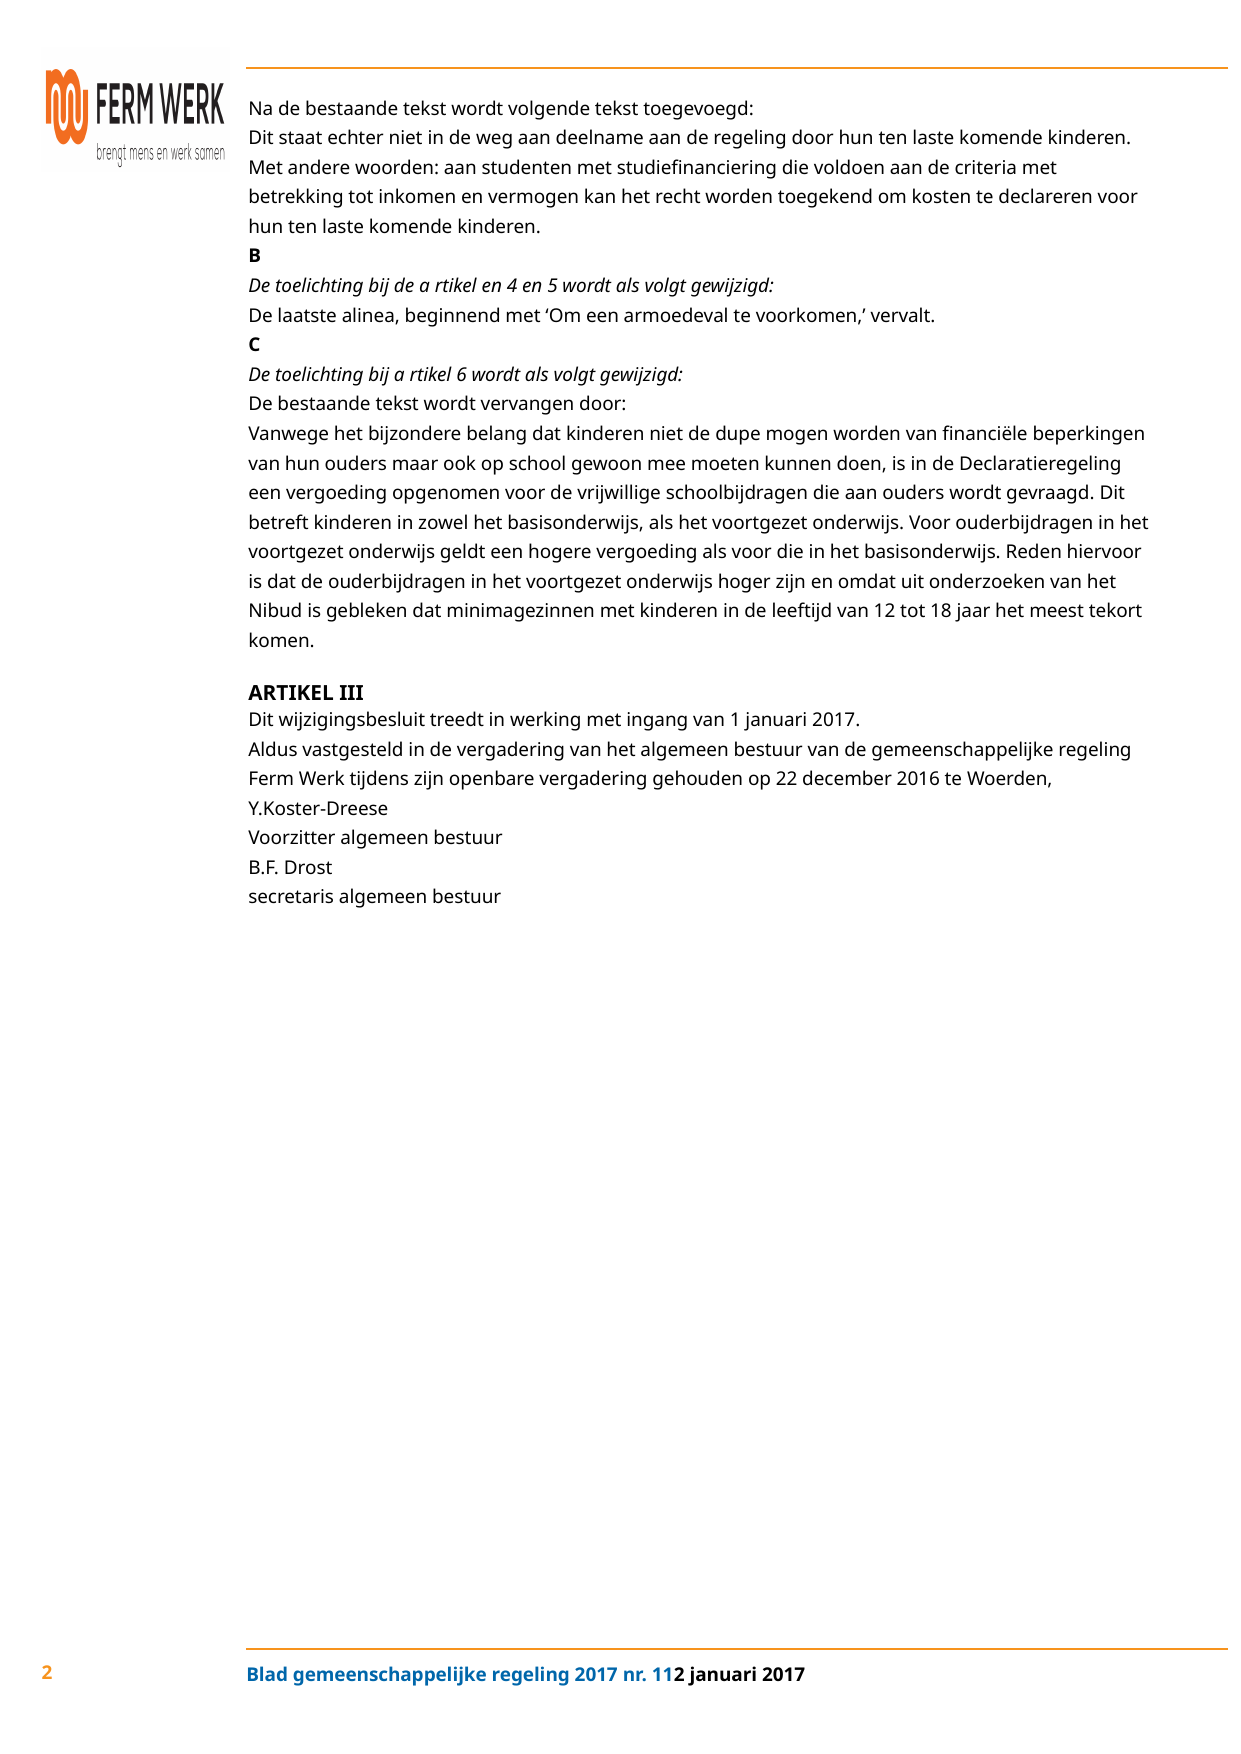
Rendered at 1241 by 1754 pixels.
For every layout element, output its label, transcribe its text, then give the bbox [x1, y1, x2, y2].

text B [248, 243, 1152, 268]
text De laatste alinea, beginnend met ‘Om een armoedeval te voorkomen,’ vervalt. [248, 302, 1152, 328]
text De toelichting bij de a rtikel en 4 en 5 wordt als volgt gewijzigd: [248, 272, 1152, 298]
text Y.Koster-Dreese [248, 795, 1152, 821]
text B.F. Drost [248, 854, 1152, 880]
text De toelichting bij a rtikel 6 wordt als volgt gewijzigd: [248, 361, 1152, 387]
text Vanwege het bijzondere belang dat kinderen niet de dupe mogen worden van financiële beperkingen van hun ouders maar ook op school gewoon mee moeten kunnen doen, is in de Declaratieregeling een vergoeding opgenomen voor de vrijwillige schoolbijdragen die aan ouders wordt gevraagd. Dit betreft kinderen in zowel het basisonderwijs, als het voortgezet onderwijs. Voor ouderbijdragen in het voortgezet onderwijs geldt een hogere vergoeding als voor die in het basisonderwijs. Reden hiervoor is dat de ouderbijdragen in het voortgezet onderwijs hoger zijn en omdat uit onderzoeken van het Nibud is gebleken dat minimagezinnen met kinderen in de leeftijd van 12 tot 18 jaar het meest tekort komen. [248, 420, 1152, 653]
text Dit wijzigingsbesluit treedt in werking met ingang van 1 januari 2017. [248, 706, 1152, 732]
text Na de bestaande tekst wordt volgende tekst toegevoegd: [248, 95, 1152, 121]
text De bestaande tekst wordt vervangen door: [248, 391, 1152, 416]
text secretaris algemeen bestuur [248, 884, 1152, 909]
text ARTIKEL III [248, 678, 1152, 706]
text Aldus vastgesteld in de vergadering van het algemeen bestuur van de gemeenschappelijke regeling Ferm Werk tijdens zijn openbare vergadering gehouden op 22 december 2016 te Woerden, [248, 736, 1152, 791]
picture [41, 47, 231, 172]
text Voorzitter algemeen bestuur [248, 824, 1152, 850]
text Dit staat echter niet in de weg aan deelname aan de regeling door hun ten laste komende kinderen. Met andere woorden: aan studenten met studiefinanciering die voldoen aan de criteria met betrekking tot inkomen en vermogen kan het recht worden toegekend om kosten te declareren voor hun ten laste komende kinderen. [248, 124, 1152, 239]
text C [248, 331, 1152, 357]
